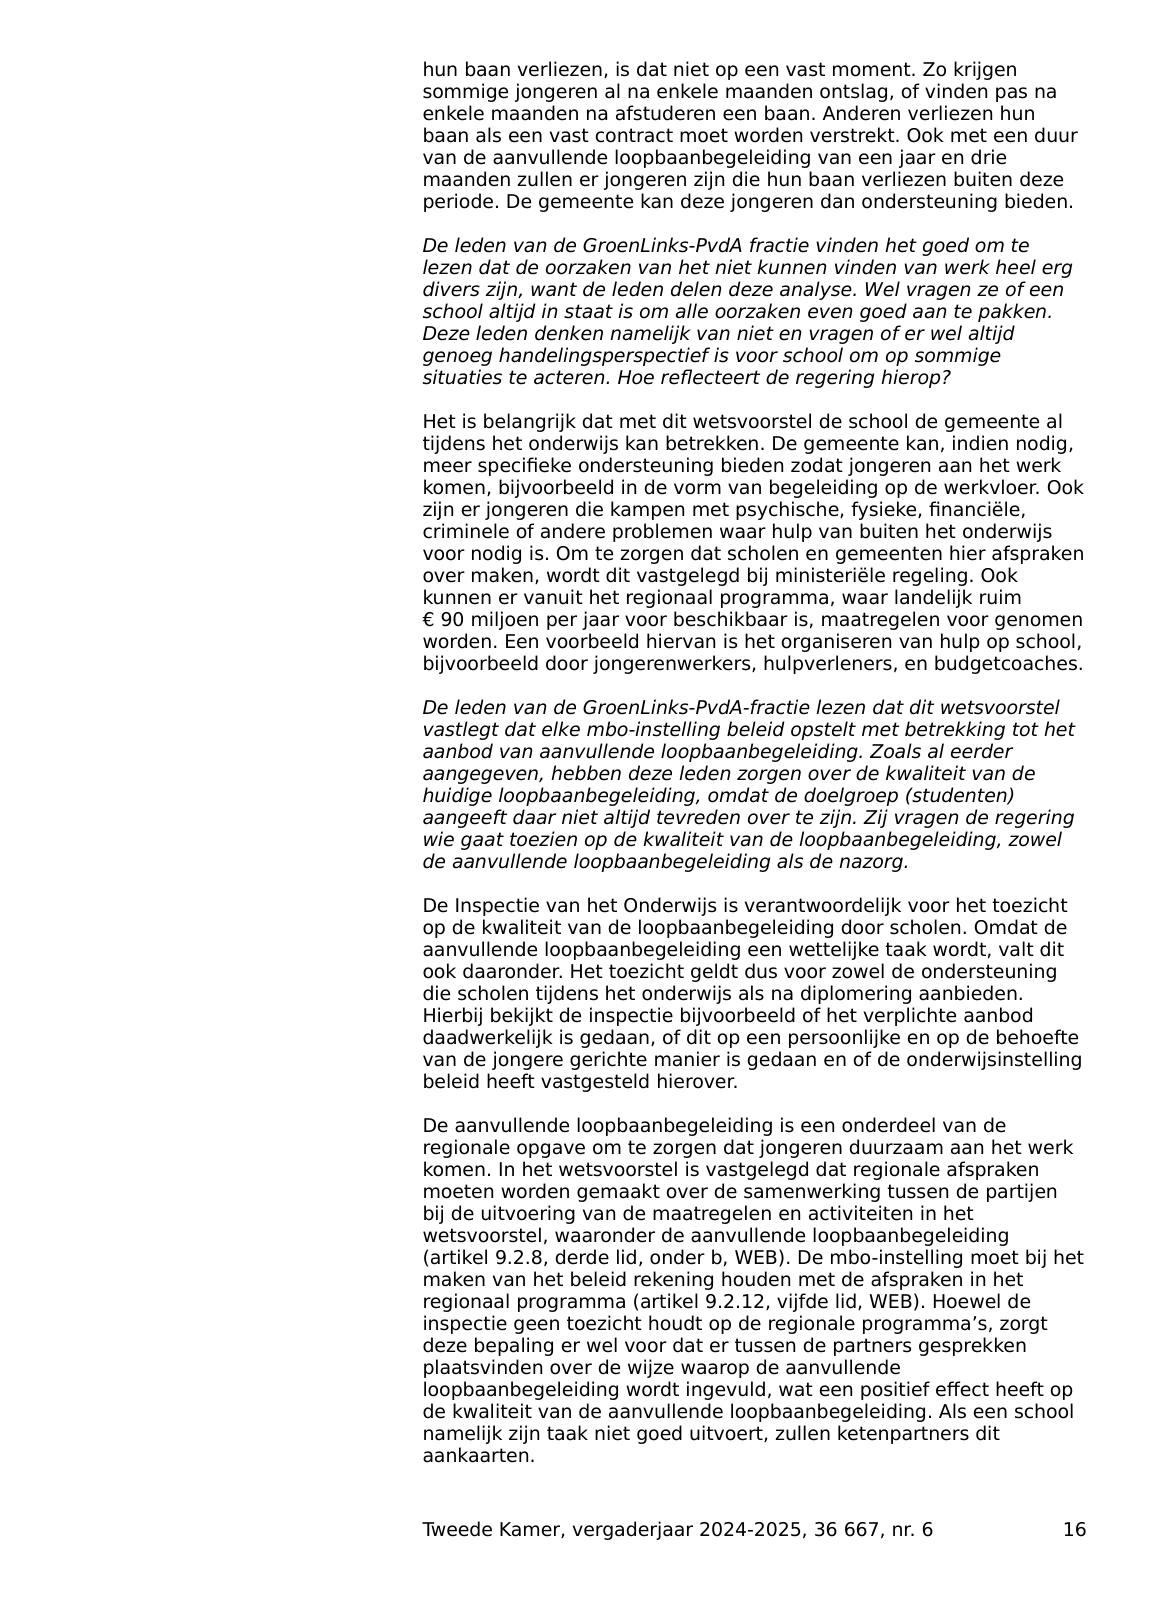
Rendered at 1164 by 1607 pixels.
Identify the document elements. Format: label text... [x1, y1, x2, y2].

text De leden van de GroenLinks-PvdA fractie vinden het goed om te lezen dat de oorzaken van het niet kunnen vinden van werk heel erg divers zijn, want de leden delen deze analyse. Wel vragen ze of een school altijd in staat is om alle oorzaken even goed aan te pakken. Deze leden denken namelijk van niet en vragen of er wel altijd genoeg handelingsperspectief is voor school om op sommige situaties te acteren. Hoe reflecteert de regering hierop? [422, 235, 1087, 389]
text hun baan verliezen, is dat niet op een vast moment. Zo krijgen sommige jongeren al na enkele maanden ontslag, of vinden pas na enkele maanden na afstuderen een baan. Anderen verliezen hun baan als een vast contract moet worden verstrekt. Ook met een duur van de aanvullende loopbaanbegeleiding van een jaar en drie maanden zullen er jongeren zijn die hun baan verliezen buiten deze periode. De gemeente kan deze jongeren dan ondersteuning bieden. [422, 59, 1087, 213]
text Het is belangrijk dat met dit wetsvoorstel de school de gemeente al tijdens het onderwijs kan betrekken. De gemeente kan, indien nodig, meer specifieke ondersteuning bieden zodat jongeren aan het werk komen, bijvoorbeeld in de vorm van begeleiding op de werkvloer. Ook zijn er jongeren die kampen met psychische, fysieke, financiële, criminele of andere problemen waar hulp van buiten het onderwijs voor nodig is. Om te zorgen dat scholen en gemeenten hier afspraken over maken, wordt dit vastgelegd bij ministeriële regeling. Ook kunnen er vanuit het regionaal programma, waar landelijk ruim € 90 miljoen per jaar voor beschikbaar is, maatregelen voor genomen worden. Een voorbeeld hiervan is het organiseren van hulp op school, bijvoorbeeld door jongerenwerkers, hulpverleners, en budgetcoaches. [422, 411, 1087, 675]
text De Inspectie van het Onderwijs is verantwoordelijk voor het toezicht op de kwaliteit van de loopbaanbegeleiding door scholen. Omdat de aanvullende loopbaanbegeleiding een wettelijke taak wordt, valt dit ook daaronder. Het toezicht geldt dus voor zowel de ondersteuning die scholen tijdens het onderwijs als na diplomering aanbieden. Hierbij bekijkt de inspectie bijvoorbeeld of het verplichte aanbod daadwerkelijk is gedaan, of dit op een persoonlijke en op de behoefte van de jongere gerichte manier is gedaan en of de onderwijsinstelling beleid heeft vastgesteld hierover. [422, 895, 1087, 1093]
text De leden van de GroenLinks-PvdA-fractie lezen dat dit wetsvoorstel vastlegt dat elke mbo-instelling beleid opstelt met betrekking tot het aanbod van aanvullende loopbaanbegeleiding. Zoals al eerder aangegeven, hebben deze leden zorgen over de kwaliteit van de huidige loopbaanbegeleiding, omdat de doelgroep (studenten) aangeeft daar niet altijd tevreden over te zijn. Zij vragen de regering wie gaat toezien op de kwaliteit van de loopbaanbegeleiding, zowel de aanvullende loopbaanbegeleiding als de nazorg. [422, 697, 1087, 873]
text De aanvullende loopbaanbegeleiding is een onderdeel van de regionale opgave om te zorgen dat jongeren duurzaam aan het werk komen. In het wetsvoorstel is vastgelegd dat regionale afspraken moeten worden gemaakt over de samenwerking tussen de partijen bij de uitvoering van de maatregelen en activiteiten in het wetsvoorstel, waaronder de aanvullende loopbaanbegeleiding (artikel 9.2.8, derde lid, onder b, WEB). De mbo-instelling moet bij het maken van het beleid rekening houden met de afspraken in het regionaal programma (artikel 9.2.12, vijfde lid, WEB). Hoewel de inspectie geen toezicht houdt op de regionale programma’s, zorgt deze bepaling er wel voor dat er tussen de partners gesprekken plaatsvinden over de wijze waarop de aanvullende loopbaanbegeleiding wordt ingevuld, wat een positief effect heeft op de kwaliteit van de aanvullende loopbaanbegeleiding. Als een school namelijk zijn taak niet goed uitvoert, zullen ketenpartners dit aankaarten. [422, 1115, 1087, 1467]
